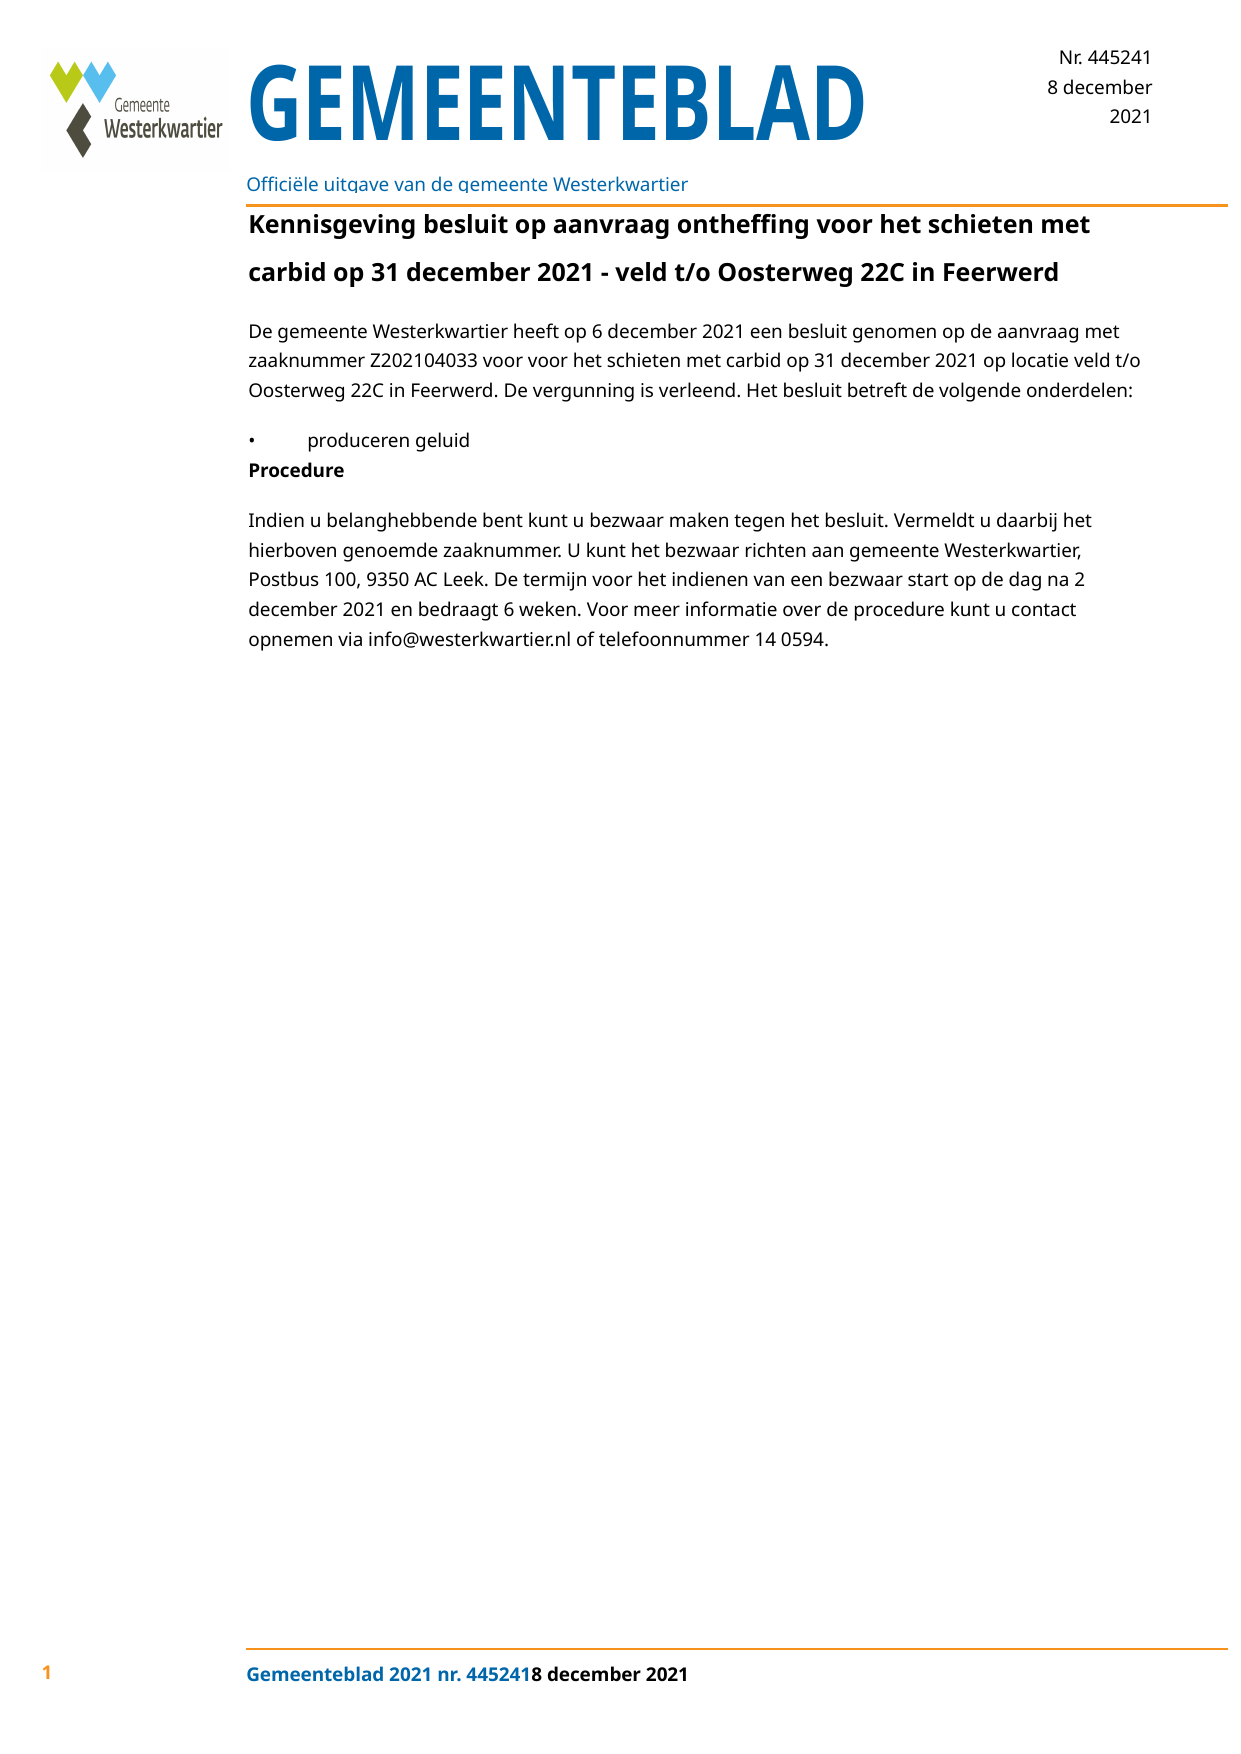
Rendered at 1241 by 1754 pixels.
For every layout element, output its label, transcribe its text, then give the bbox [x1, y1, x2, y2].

text Indien u belanghebbende bent kunt u bezwaar maken tegen het besluit. Vermeldt u daarbij het hierboven genoemde zaaknummer. U kunt het bezwaar richten aan gemeente Westerkwartier, Postbus 100, 9350 AC Leek. De termijn voor het indienen van een bezwaar start op de dag na 2 december 2021 en bedraagt 6 weken. Voor meer informatie over de procedure kunt u contact opnemen via info@westerkwartier.nl of telefoonnummer 14 0594. [248, 507, 1152, 652]
picture [41, 47, 231, 172]
text Kennisgeving besluit op aanvraag ontheffing voor het schieten met carbid op 31 december 2021 - veld t/o Oosterweg 22C in Feerwerd [248, 207, 1152, 288]
text Procedure [248, 457, 1152, 483]
list produceren geluid [248, 427, 1152, 453]
text De gemeente Westerkwartier heeft op 6 december 2021 een besluit genomen op de aanvraag met zaaknummer Z202104033 voor voor het schieten met carbid op 31 december 2021 op locatie veld t/o Oosterweg 22C in Feerwerd. De vergunning is verleend. Het besluit betreft de volgende onderdelen: [248, 318, 1152, 403]
